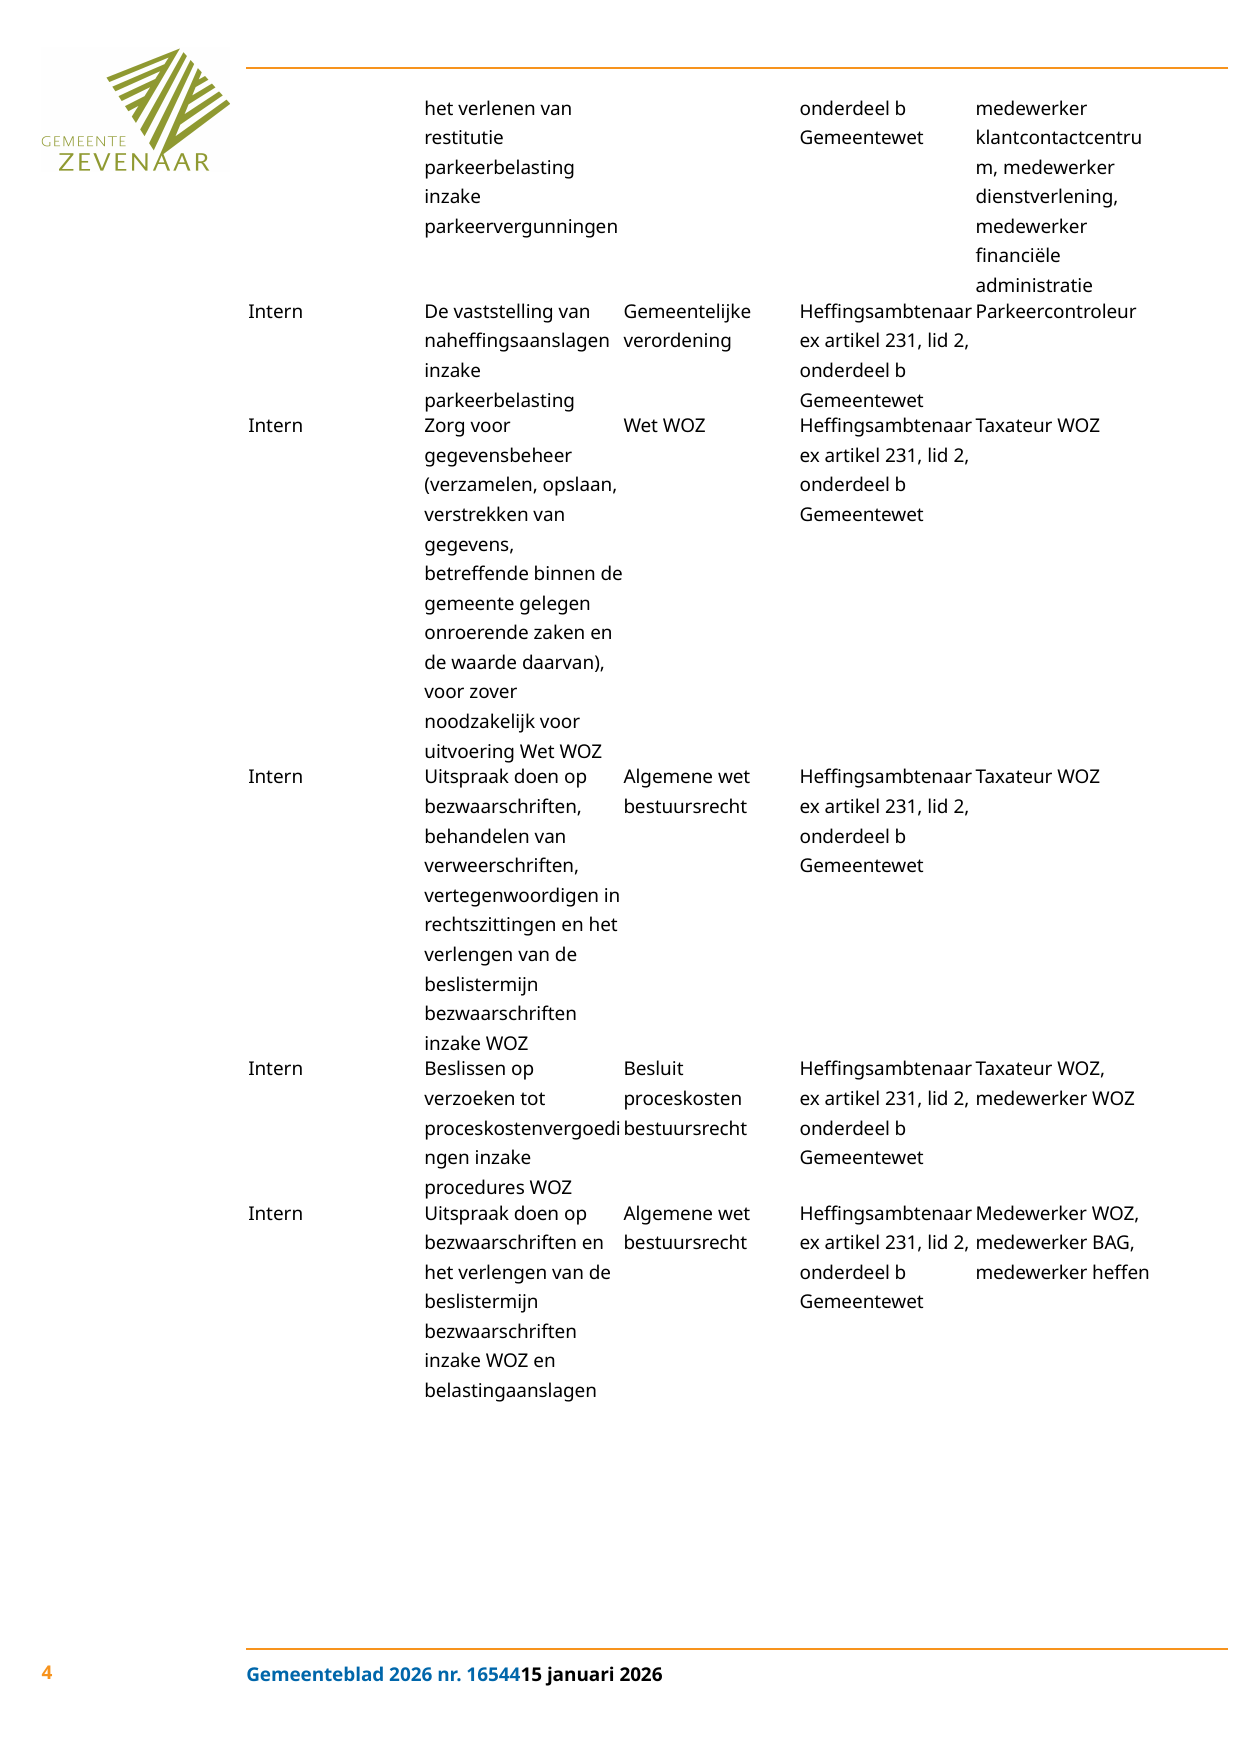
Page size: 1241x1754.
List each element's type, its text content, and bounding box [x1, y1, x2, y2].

table_cell Intern [248, 1056, 424, 1200]
table_cell onderdeel b Gemeentewet [799, 95, 975, 298]
table_cell medewerker klantcontactcentrum, medewerker dienstverlening, medewerker financiële administratie [975, 95, 1152, 298]
table_cell Uitspraak doen op bezwaarschriften en het verlengen van de beslistermijn bezwaarschriften inzake WOZ en belastingaanslagen [424, 1200, 623, 1403]
table_cell Beslissen op verzoeken tot proceskostenvergoedingen inzake procedures WOZ [424, 1056, 623, 1200]
table_cell Medewerker WOZ, medewerker BAG, medewerker heffen [975, 1200, 1152, 1403]
table_cell Algemene wet bestuursrecht [623, 1200, 799, 1403]
table_cell Parkeercontroleur [975, 298, 1152, 412]
table_cell [623, 95, 799, 298]
table_cell Intern [248, 413, 424, 764]
table_cell Heffingsambtenaar ex artikel 231, lid 2, onderdeel b Gemeentewet [799, 1200, 975, 1403]
table_cell Taxateur WOZ [975, 764, 1152, 1056]
table_cell Besluit proceskosten bestuursrecht [623, 1056, 799, 1200]
table_cell Taxateur WOZ [975, 413, 1152, 764]
table_cell Intern [248, 298, 424, 412]
table_cell Heffingsambtenaar ex artikel 231, lid 2, onderdeel b Gemeentewet [799, 413, 975, 764]
table_cell Heffingsambtenaar ex artikel 231, lid 2, onderdeel b Gemeentewet [799, 764, 975, 1056]
table_cell Uitspraak doen op bezwaarschriften, behandelen van verweerschriften, vertegenwoordigen in rechtszittingen en het verlengen van de beslistermijn bezwaarschriften inzake WOZ [424, 764, 623, 1056]
table_cell Intern [248, 764, 424, 1056]
table_cell Wet WOZ [623, 413, 799, 764]
table_cell Intern [248, 1200, 424, 1403]
table_cell Zorg voor gegevensbeheer (verzamelen, opslaan, verstrekken van gegevens, betreffende binnen de gemeente gelegen onroerende zaken en de waarde daarvan), voor zover noodzakelijk voor uitvoering Wet WOZ [424, 413, 623, 764]
table_cell het verlenen van restitutie parkeerbelasting inzake parkeervergunningen [424, 95, 623, 298]
table_cell De vaststelling van naheffingsaanslagen inzake parkeerbelasting [424, 298, 623, 412]
table_cell Algemene wet bestuursrecht [623, 764, 799, 1056]
table_cell Heffingsambtenaar ex artikel 231, lid 2, onderdeel b Gemeentewet [799, 1056, 975, 1200]
table_cell Gemeentelijke verordening [623, 298, 799, 412]
table_cell Taxateur WOZ, medewerker WOZ [975, 1056, 1152, 1200]
table_cell [248, 95, 424, 298]
table_cell Heffingsambtenaar ex artikel 231, lid 2, onderdeel b Gemeentewet [799, 298, 975, 412]
picture [41, 47, 231, 172]
